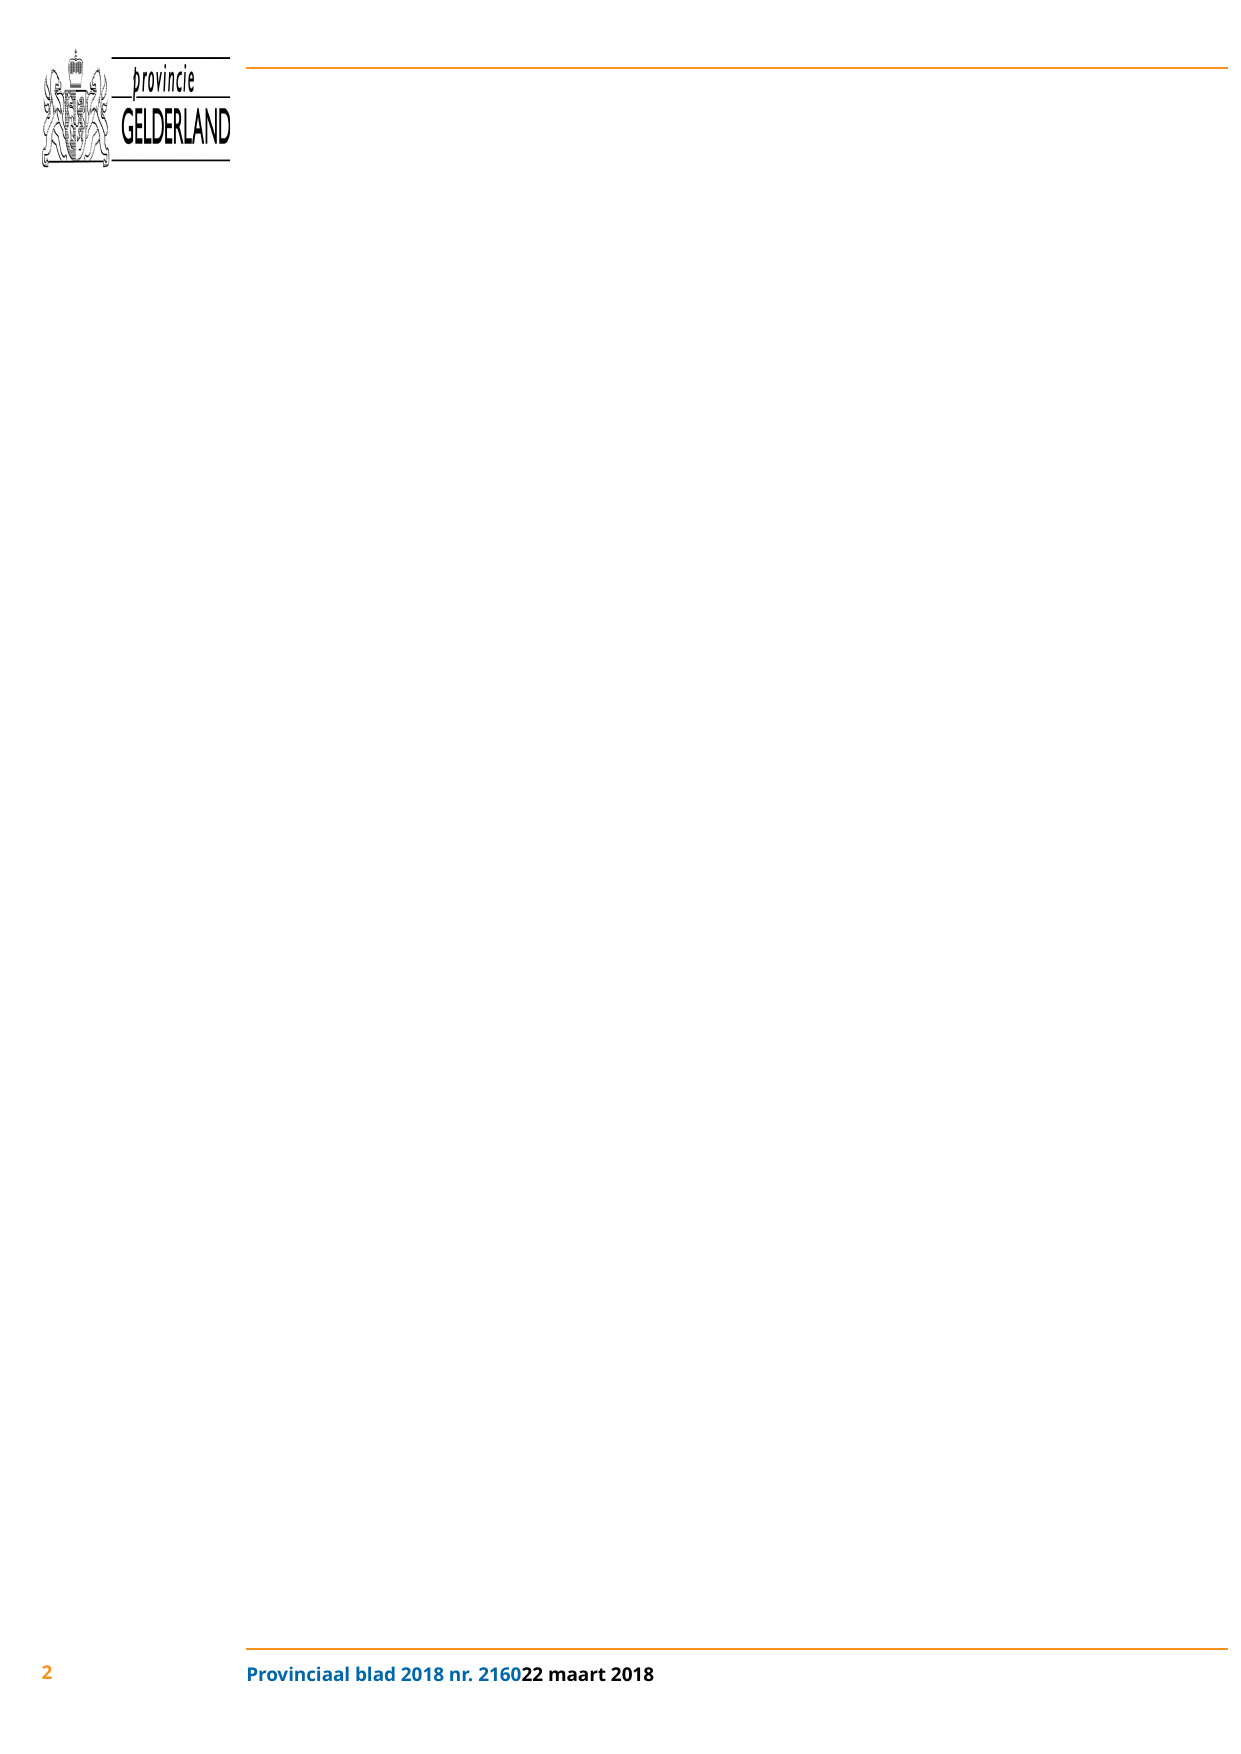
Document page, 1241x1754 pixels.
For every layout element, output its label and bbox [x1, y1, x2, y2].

picture [41, 47, 231, 172]
